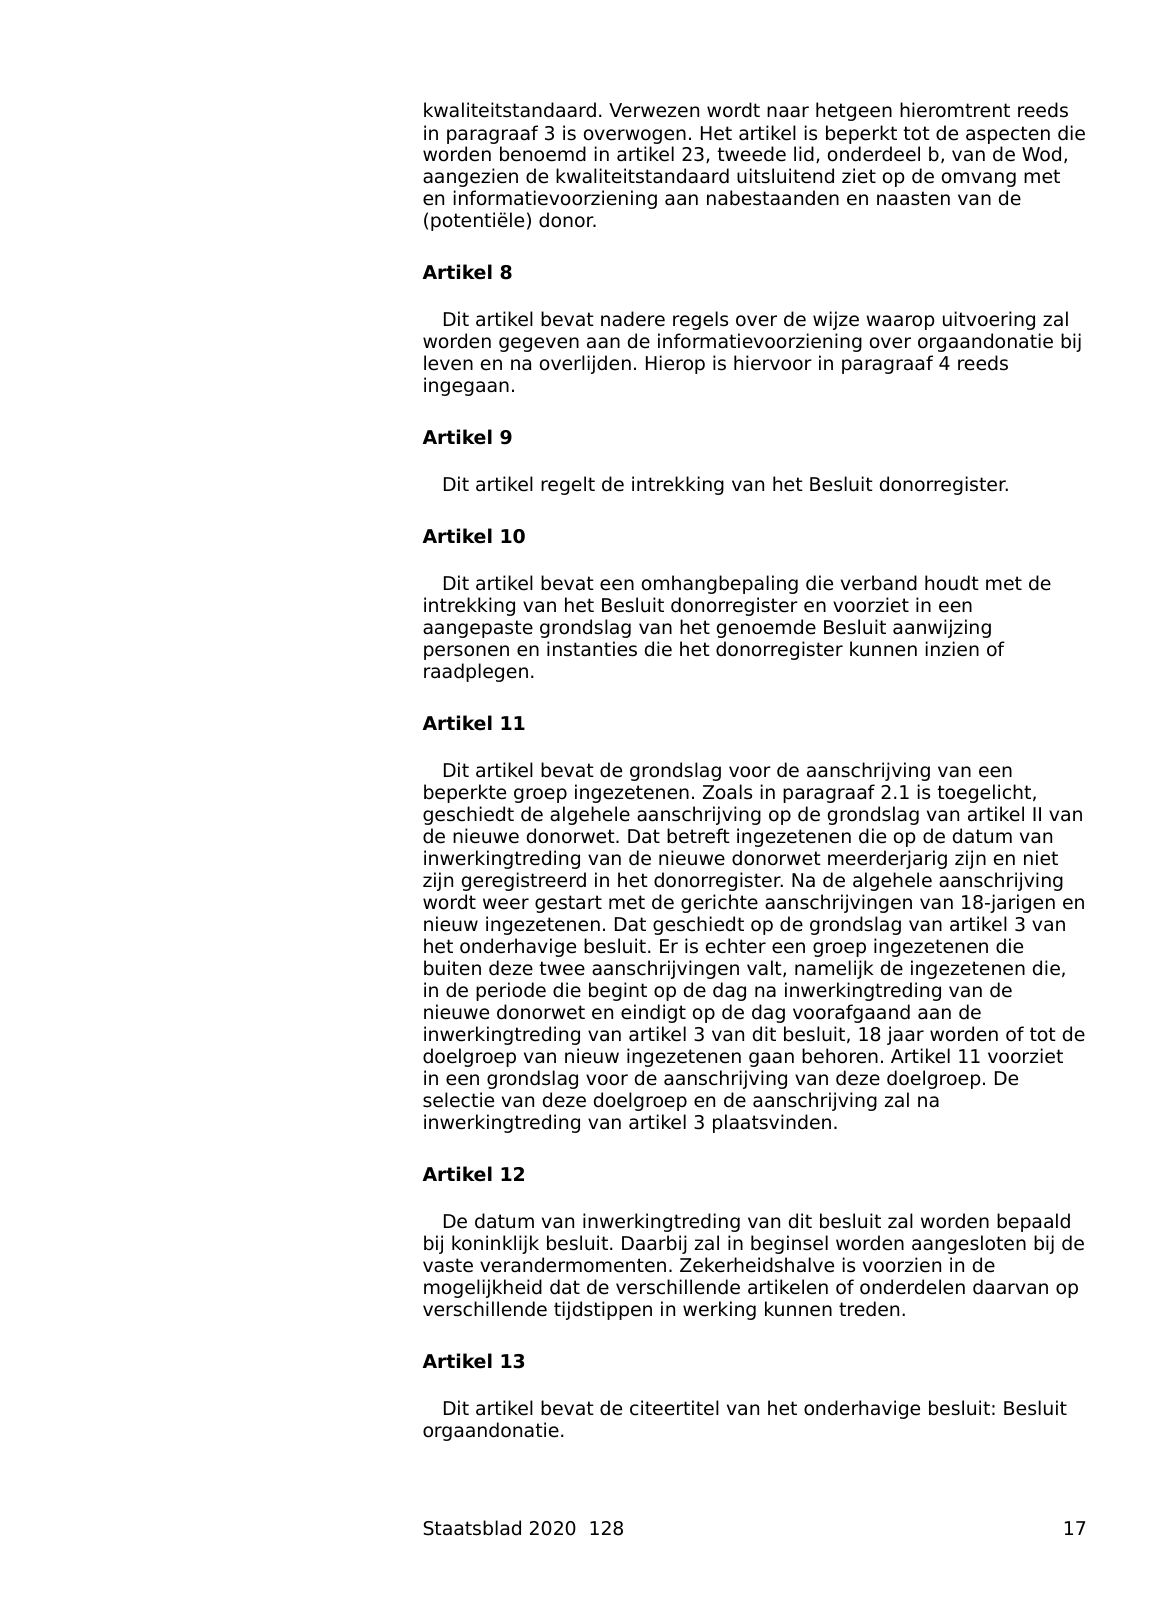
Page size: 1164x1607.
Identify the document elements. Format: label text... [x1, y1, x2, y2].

text De datum van inwerkingtreding van dit besluit zal worden bepaald bij koninklijk besluit. Daarbij zal in beginsel worden aangesloten bij de vaste verandermomenten. Zekerheidshalve is voorzien in de mogelijkheid dat de verschillende artikelen of onderdelen daarvan op verschillende tijdstippen in werking kunnen treden. [422, 1211, 1087, 1321]
subtitle Artikel 8 [422, 262, 1087, 284]
subtitle Artikel 9 [422, 427, 1087, 449]
text Dit artikel bevat een omhangbepaling die verband houdt met de intrekking van het Besluit donorregister en voorziet in een aangepaste grondslag van het genoemde Besluit aanwijzing personen en instanties die het donorregister kunnen inzien of raadplegen. [422, 573, 1087, 683]
text Dit artikel bevat nadere regels over de wijze waarop uitvoering zal worden gegeven aan de informatievoorziening over orgaandonatie bij leven en na overlijden. Hierop is hiervoor in paragraaf 4 reeds ingegaan. [422, 309, 1087, 397]
text kwaliteitstandaard. Verwezen wordt naar hetgeen hieromtrent reeds in paragraaf 3 is overwogen. Het artikel is beperkt tot de aspecten die worden benoemd in artikel 23, tweede lid, onderdeel b, van de Wod, aangezien de kwaliteitstandaard uitsluitend ziet op de omvang met en informatievoorziening aan nabestaanden en naasten van de (potentiële) donor. [422, 100, 1087, 232]
subtitle Artikel 11 [422, 713, 1087, 735]
subtitle Artikel 12 [422, 1164, 1087, 1186]
subtitle Artikel 13 [422, 1351, 1087, 1372]
subtitle Artikel 10 [422, 526, 1087, 548]
text Dit artikel bevat de citeertitel van het onderhavige besluit: Besluit orgaandonatie. [422, 1397, 1087, 1441]
text Dit artikel regelt de intrekking van het Besluit donorregister. [422, 474, 1087, 496]
text Dit artikel bevat de grondslag voor de aanschrijving van een beperkte groep ingezetenen. Zoals in paragraaf 2.1 is toegelicht, geschiedt de algehele aanschrijving op de grondslag van artikel II van de nieuwe donorwet. Dat betreft ingezetenen die op de datum van inwerkingtreding van de nieuwe donorwet meerderjarig zijn en niet zijn geregistreerd in het donorregister. Na de algehele aanschrijving wordt weer gestart met de gerichte aanschrijvingen van 18-jarigen en nieuw ingezetenen. Dat geschiedt op de grondslag van artikel 3 van het onderhavige besluit. Er is echter een groep ingezetenen die buiten deze twee aanschrijvingen valt, namelijk de ingezetenen die, in de periode die begint op de dag na inwerkingtreding van de nieuwe donorwet en eindigt op de dag voorafgaand aan de inwerkingtreding van artikel 3 van dit besluit, 18 jaar worden of tot de doelgroep van nieuw ingezetenen gaan behoren. Artikel 11 voorziet in een grondslag voor de aanschrijving van deze doelgroep. De selectie van deze doelgroep en de aanschrijving zal na inwerkingtreding van artikel 3 plaatsvinden. [422, 760, 1087, 1134]
